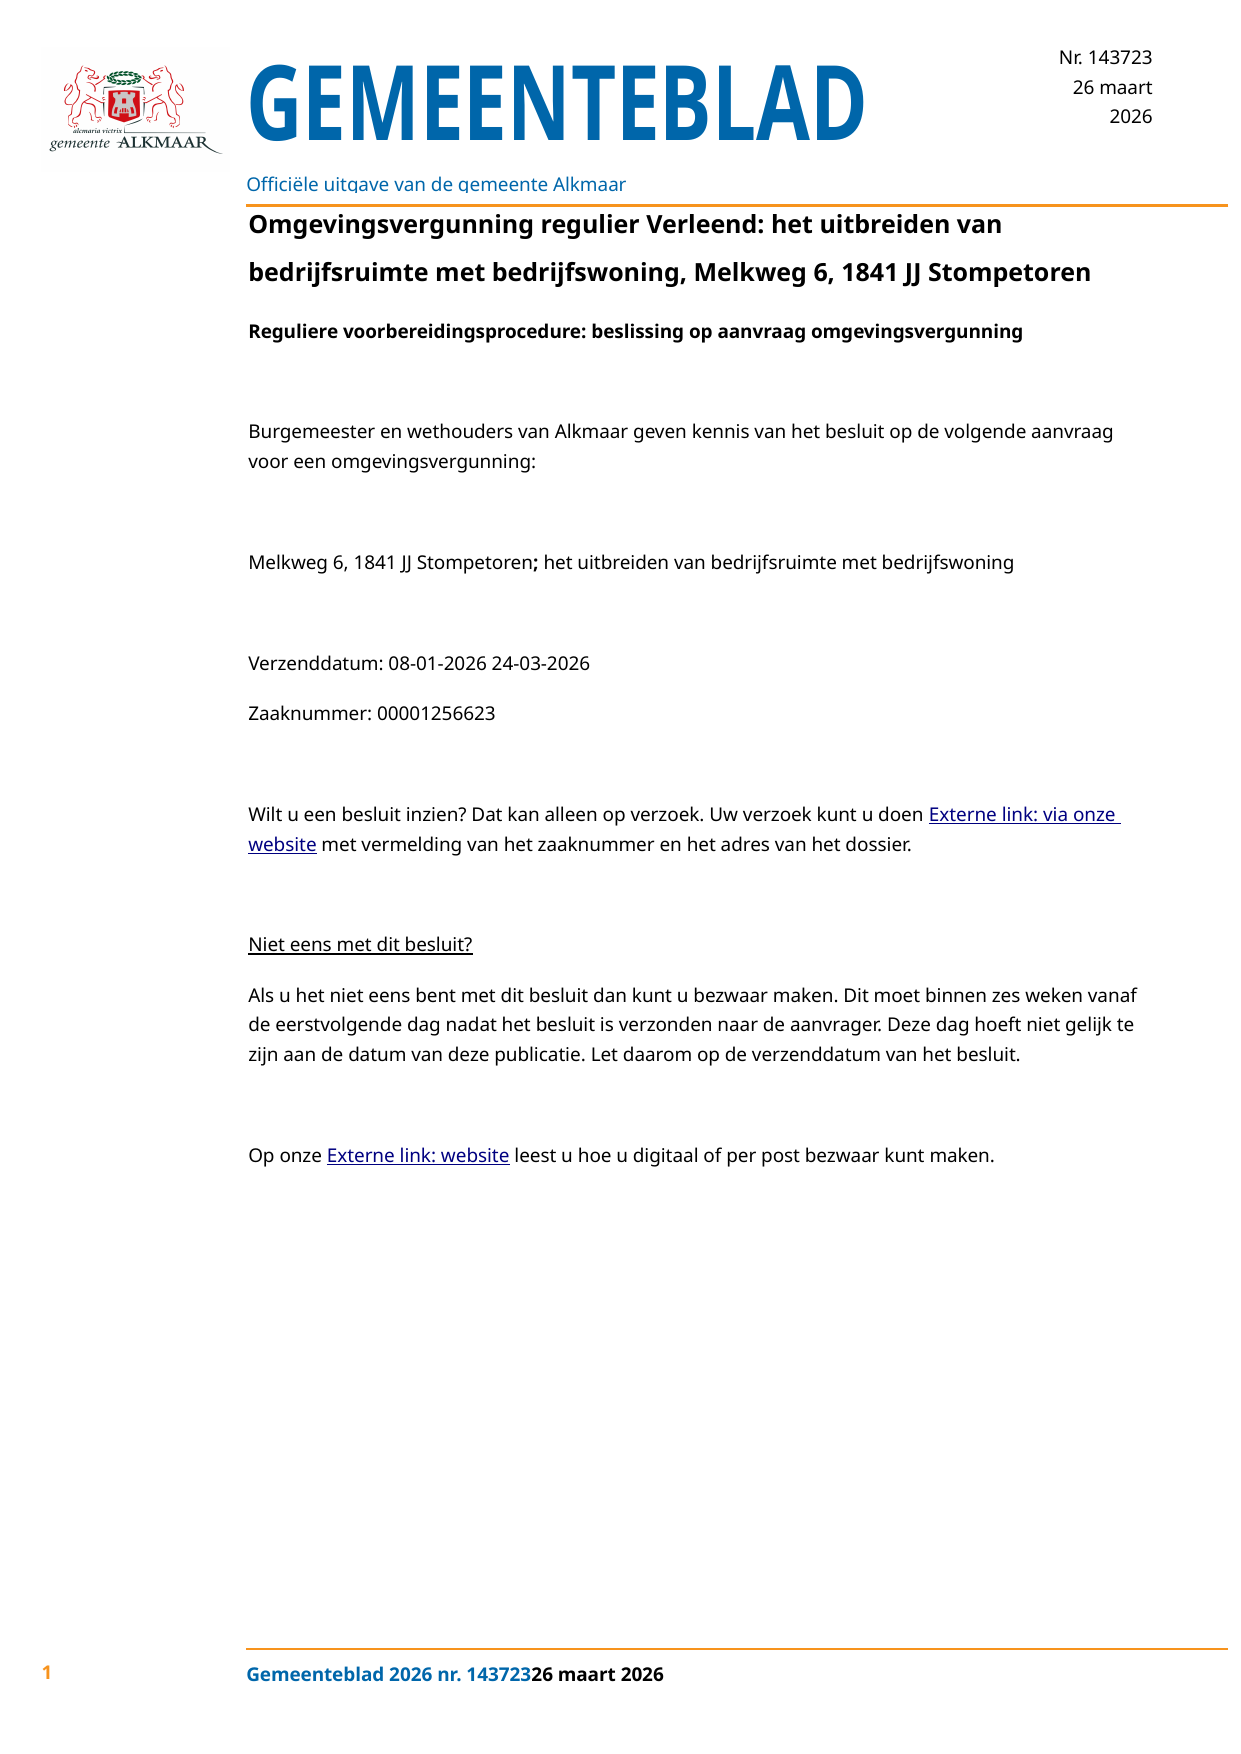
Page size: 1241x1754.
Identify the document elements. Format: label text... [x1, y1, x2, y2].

picture [41, 47, 231, 172]
text Omgevingsvergunning regulier Verleend: het uitbreiden van bedrijfsruimte met bedrijfswoning, Melkweg 6, 1841 JJ Stompetoren [248, 207, 1152, 288]
text Verzenddatum: 08-01-2026 24-03-2026 [248, 650, 1152, 676]
text Op onze Externe link: website leest u hoe u digitaal of per post bezwaar kunt maken. [248, 1142, 1152, 1168]
text Wilt u een besluit inzien? Dat kan alleen op verzoek. Uw verzoek kunt u doen Externe link: via onze website met vermelding van het zaaknummer en het adres van het dossier. [248, 801, 1152, 857]
text Als u het niet eens bent met dit besluit dan kunt u bezwaar maken. Dit moet binnen zes weken vanaf de eerstvolgende dag nadat het besluit is verzonden naar de aanvrager. Deze dag hoeft niet gelijk te zijn aan de datum van deze publicatie. Let daarom op de verzenddatum van het besluit. [248, 982, 1152, 1067]
text Reguliere voorbereidingsprocedure: beslissing op aanvraag omgevingsvergunning [248, 318, 1152, 344]
text Melkweg 6, 1841 JJ Stompetoren; het uitbreiden van bedrijfsruimte met bedrijfswoning [248, 549, 1152, 575]
text Zaaknummer: 00001256623 [248, 700, 1152, 726]
text Niet eens met dit besluit? [248, 932, 1152, 957]
text Burgemeester en wethouders van Alkmaar geven kennis van het besluit op de volgende aanvraag voor een omgevingsvergunning: [248, 419, 1152, 474]
